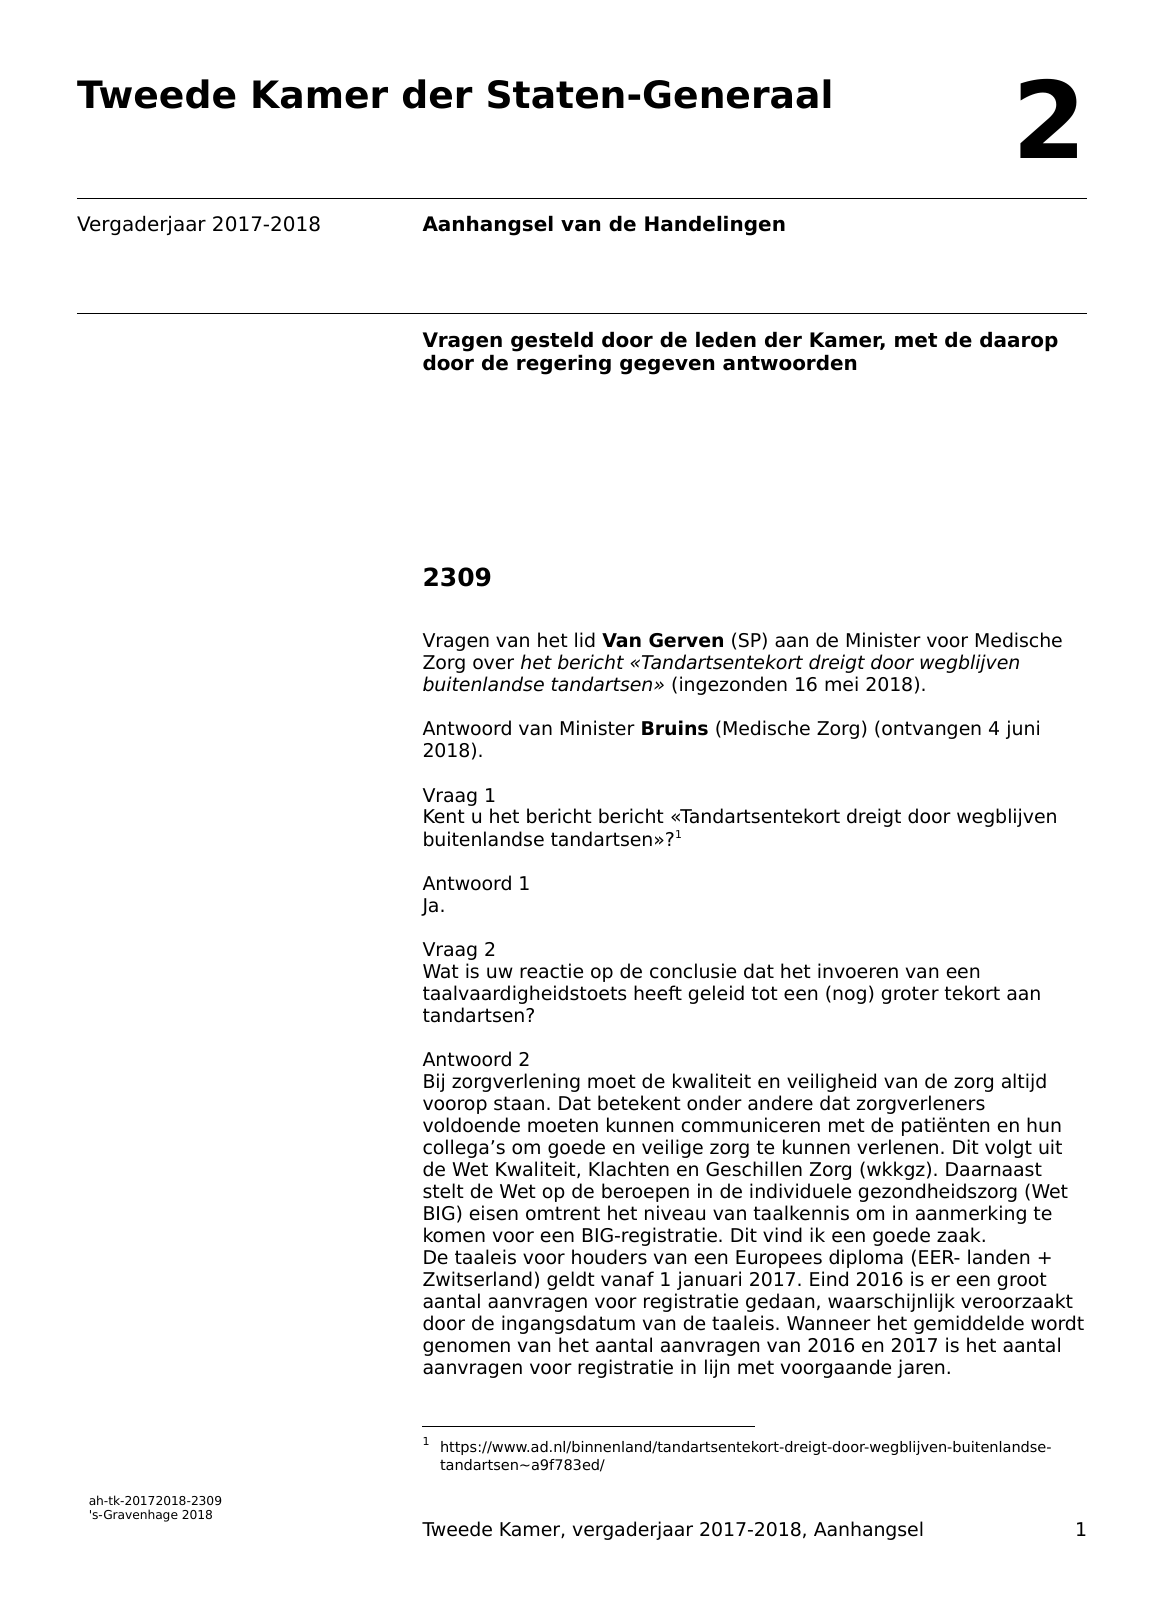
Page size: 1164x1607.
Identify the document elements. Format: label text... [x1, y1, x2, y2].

text Vragen van het lid Van Gerven (SP) aan de Minister voor Medische Zorg over het bericht «Tandartsentekort dreigt door wegblijven buitenlandse tandartsen» (ingezonden 16 mei 2018). [422, 630, 1087, 696]
table_cell Vergaderjaar 2017-2018 [77, 199, 422, 313]
text Ja. [422, 894, 1087, 917]
text 2309 [422, 563, 1087, 592]
table_header Tweede Kamer der Staten-Generaal [77, 59, 886, 198]
text ah-tk-20172018-2309 [88, 1494, 323, 1508]
text https://www.ad.nl/binnenland/tandartsentekort-dreigt-door-wegblijven-buitenlandse-tandartsen~a9f783ed/ [422, 1435, 1087, 1474]
text Antwoord 2 [422, 1049, 1087, 1071]
table_cell Vragen gesteld door de leden der Kamer, met de daarop door de regering gegeven antwoorden [422, 314, 1087, 375]
text Wat is uw reactie op de conclusie dat het invoeren van een taalvaardigheidstoets heeft geleid tot een (nog) groter tekort aan tandartsen? [422, 961, 1087, 1027]
text Antwoord 1 [422, 873, 1087, 894]
text Vraag 1 [422, 784, 1087, 806]
text De taaleis voor houders van een Europees diploma (EER- landen + Zwitserland) geldt vanaf 1 januari 2017. Eind 2016 is er een groot aantal aanvragen voor registratie gedaan, waarschijnlijk veroorzaakt door de ingangsdatum van de taaleis. Wanneer het gemiddelde wordt genomen van het aantal aanvragen van 2016 en 2017 is het aantal aanvragen voor registratie in lijn met voorgaande jaren. [422, 1247, 1087, 1378]
text Kent u het bericht bericht «Tandartsentekort dreigt door wegblijven buitenlandse tandartsen»? [422, 806, 1087, 850]
table_header 2 [886, 59, 1087, 198]
text Antwoord van Minister Bruins (Medische Zorg) (ontvangen 4 juni 2018). [422, 718, 1087, 762]
text Vraag 2 [422, 939, 1087, 961]
text 's-Gravenhage 2018 [88, 1508, 323, 1522]
table_cell Aanhangsel van de Handelingen [422, 199, 1087, 313]
text Bij zorgverlening moet de kwaliteit en veiligheid van de zorg altijd voorop staan. Dat betekent onder andere dat zorgverleners voldoende moeten kunnen communiceren met de patiënten en hun collega’s om goede en veilige zorg te kunnen verlenen. Dit volgt uit de Wet Kwaliteit, Klachten en Geschillen Zorg (wkkgz). Daarnaast stelt de Wet op de beroepen in de individuele gezondheidszorg (Wet BIG) eisen omtrent het niveau van taalkennis om in aanmerking te komen voor een BIG-registratie. Dit vind ik een goede zaak. [422, 1071, 1087, 1247]
table_cell [77, 314, 422, 375]
